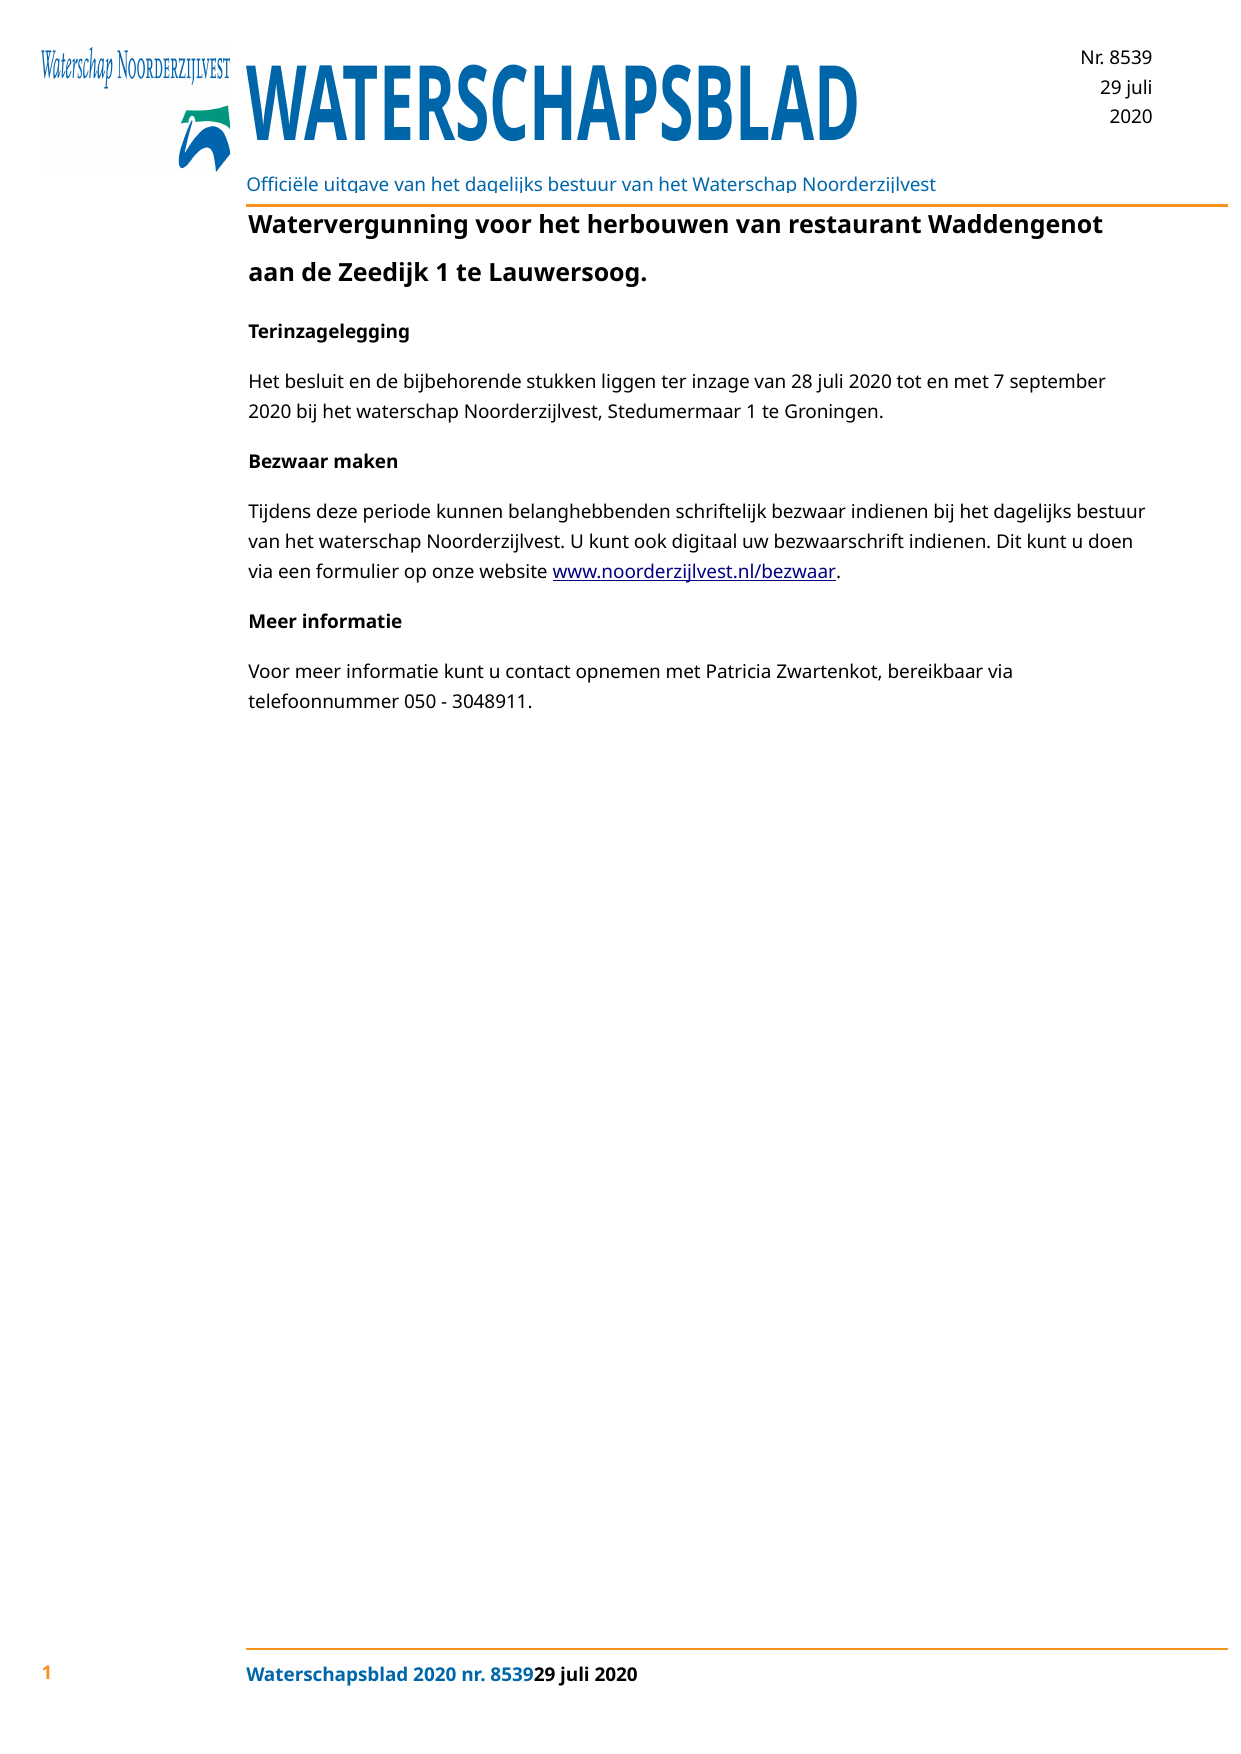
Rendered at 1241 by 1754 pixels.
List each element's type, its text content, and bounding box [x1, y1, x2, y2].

text Bezwaar maken [248, 448, 1152, 474]
text Tijdens deze periode kunnen belanghebbenden schriftelijk bezwaar indienen bij het dagelijks bestuur van het waterschap Noorderzijlvest. U kunt ook digitaal uw bezwaarschrift indienen. Dit kunt u doen via een formulier op onze website www.noorderzijlvest.nl/bezwaar. [248, 499, 1152, 584]
picture [41, 47, 231, 172]
text Meer informatie [248, 608, 1152, 634]
text Terinzagelegging [248, 318, 1152, 344]
text Watervergunning voor het herbouwen van restaurant Waddengenot aan de Zeedijk 1 te Lauwersoog. [248, 207, 1152, 288]
text Voor meer informatie kunt u contact opnemen met Patricia Zwartenkot, bereikbaar via telefoonnummer 050 - 3048911. [248, 659, 1152, 714]
text Het besluit en de bijbehorende stukken liggen ter inzage van 28 juli 2020 tot en met 7 september 2020 bij het waterschap Noorderzijlvest, Stedumermaar 1 te Groningen. [248, 368, 1152, 424]
